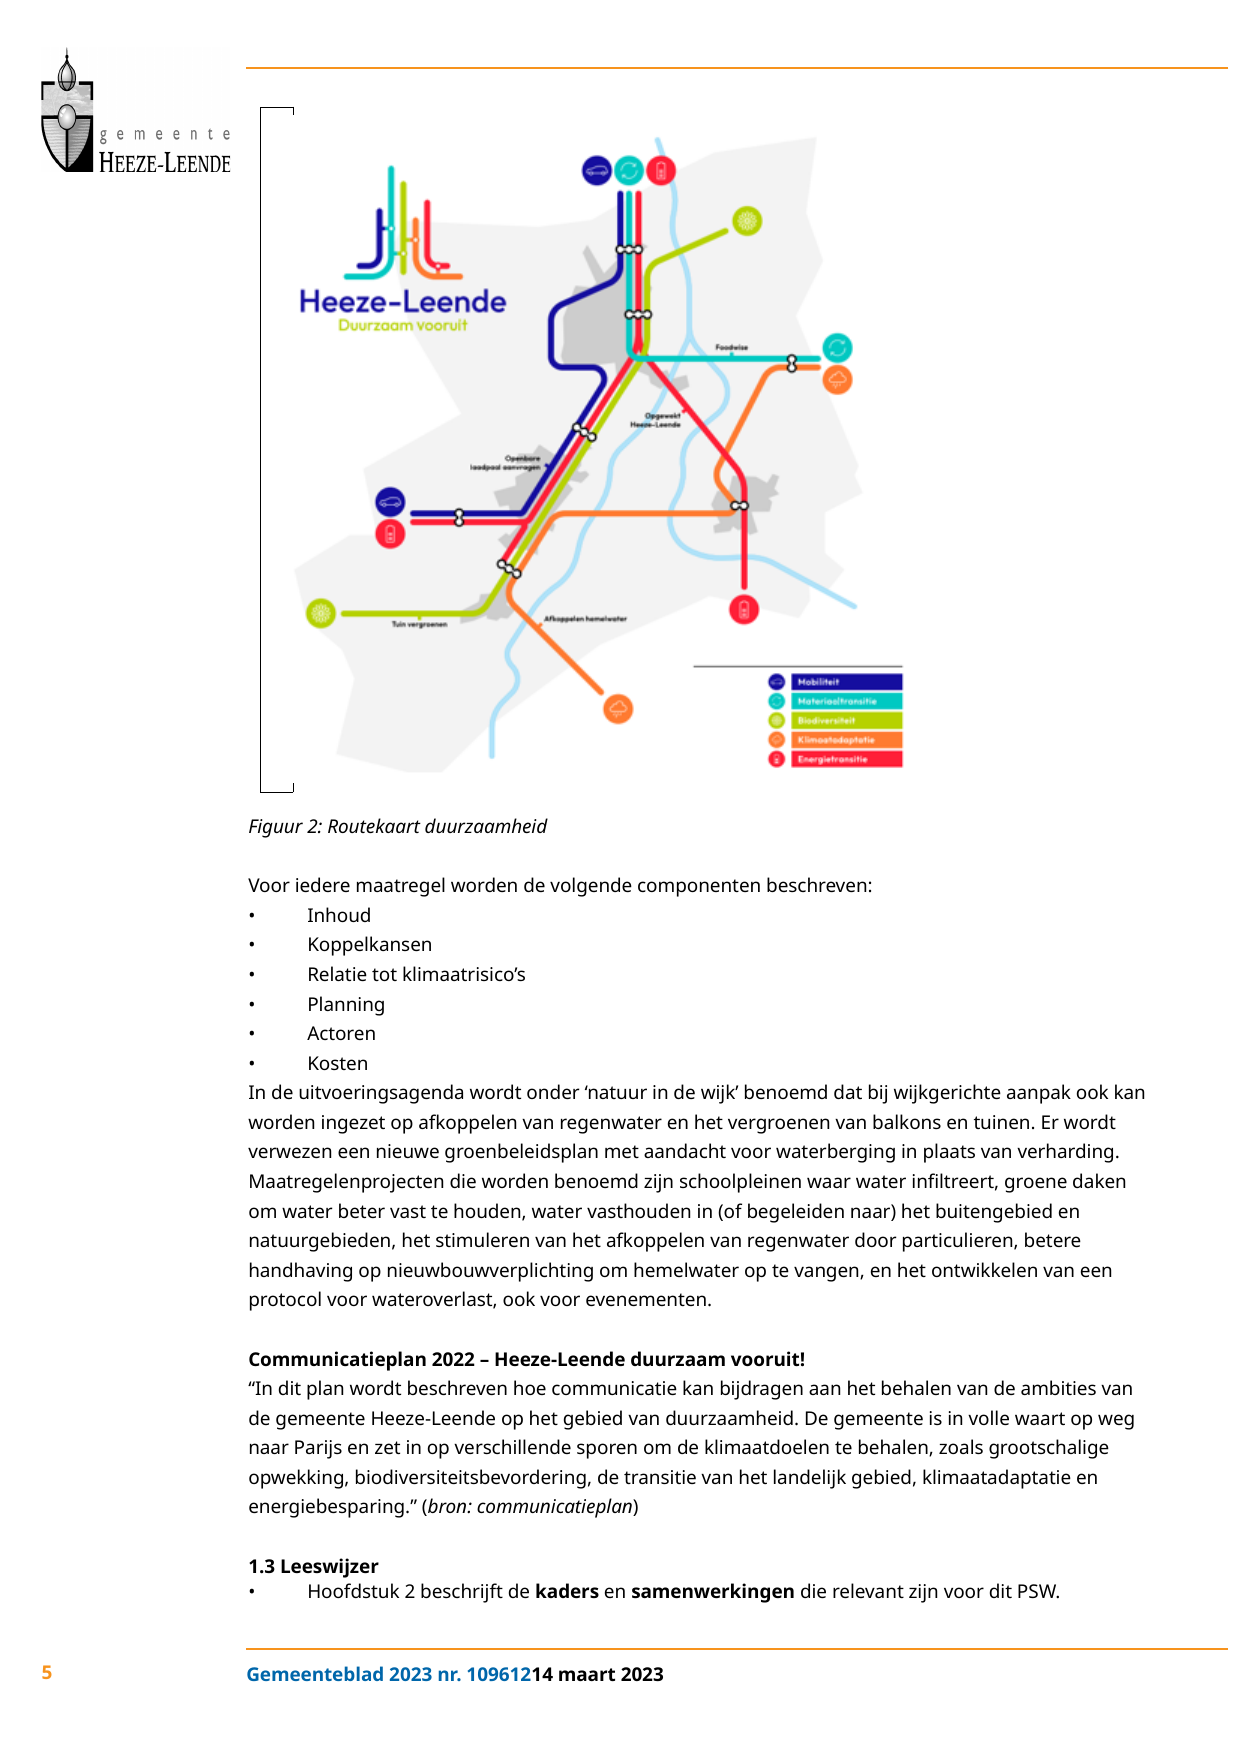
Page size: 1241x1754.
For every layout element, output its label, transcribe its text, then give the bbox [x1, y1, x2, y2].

picture [41, 47, 231, 172]
list Inhoud [248, 902, 1152, 928]
text 1.3 Leeswijzer [248, 1553, 1152, 1578]
text Voor iedere maatregel worden de volgende componenten beschreven: [248, 872, 1152, 898]
list Koppelkansen [248, 932, 1152, 957]
list Hoofdstuk 2 beschrijft de kaders en samenwerkingen die relevant zijn voor dit PSW. [248, 1578, 1152, 1604]
text Communicatieplan 2022 – Heeze-Leende duurzaam vooruit! [248, 1346, 1152, 1371]
text “In dit plan wordt beschreven hoe communicatie kan bijdragen aan het behalen van de ambities van de gemeente Heeze-Leende op het gebied van duurzaamheid. De gemeente is in volle waart op weg naar Parijs en zet in op verschillende sporen om de klimaatdoelen te behalen, zoals grootschalige opwekking, biodiversiteitsbevordering, de transitie van het landelijk gebied, klimaatadaptatie en energiebesparing.” (bron: communicatieplan) [248, 1375, 1152, 1519]
list Actoren [248, 1020, 1152, 1046]
text Figuur 2: Routekaart duurzaamheid [248, 813, 1152, 839]
picture [268, 115, 919, 783]
text In de uitvoeringsagenda wordt onder ‘natuur in de wijk’ benoemd dat bij wijkgerichte aanpak ook kan worden ingezet op afkoppelen van regenwater en het vergroenen van balkons en tuinen. Er wordt verwezen een nieuwe groenbeleidsplan met aandacht voor waterberging in plaats van verharding. Maatregelenprojecten die worden benoemd zijn schoolpleinen waar water infiltreert, groene daken om water beter vast te houden, water vasthouden in (of begeleiden naar) het buitengebied en natuurgebieden, het stimuleren van het afkoppelen van regenwater door particulieren, betere handhaving op nieuwbouwverplichting om hemelwater op te vangen, en het ontwikkelen van een protocol voor wateroverlast, ook voor evenementen. [248, 1079, 1152, 1312]
list Kosten [248, 1050, 1152, 1076]
list Planning [248, 991, 1152, 1016]
list Relatie tot klimaatrisico’s [248, 961, 1152, 987]
